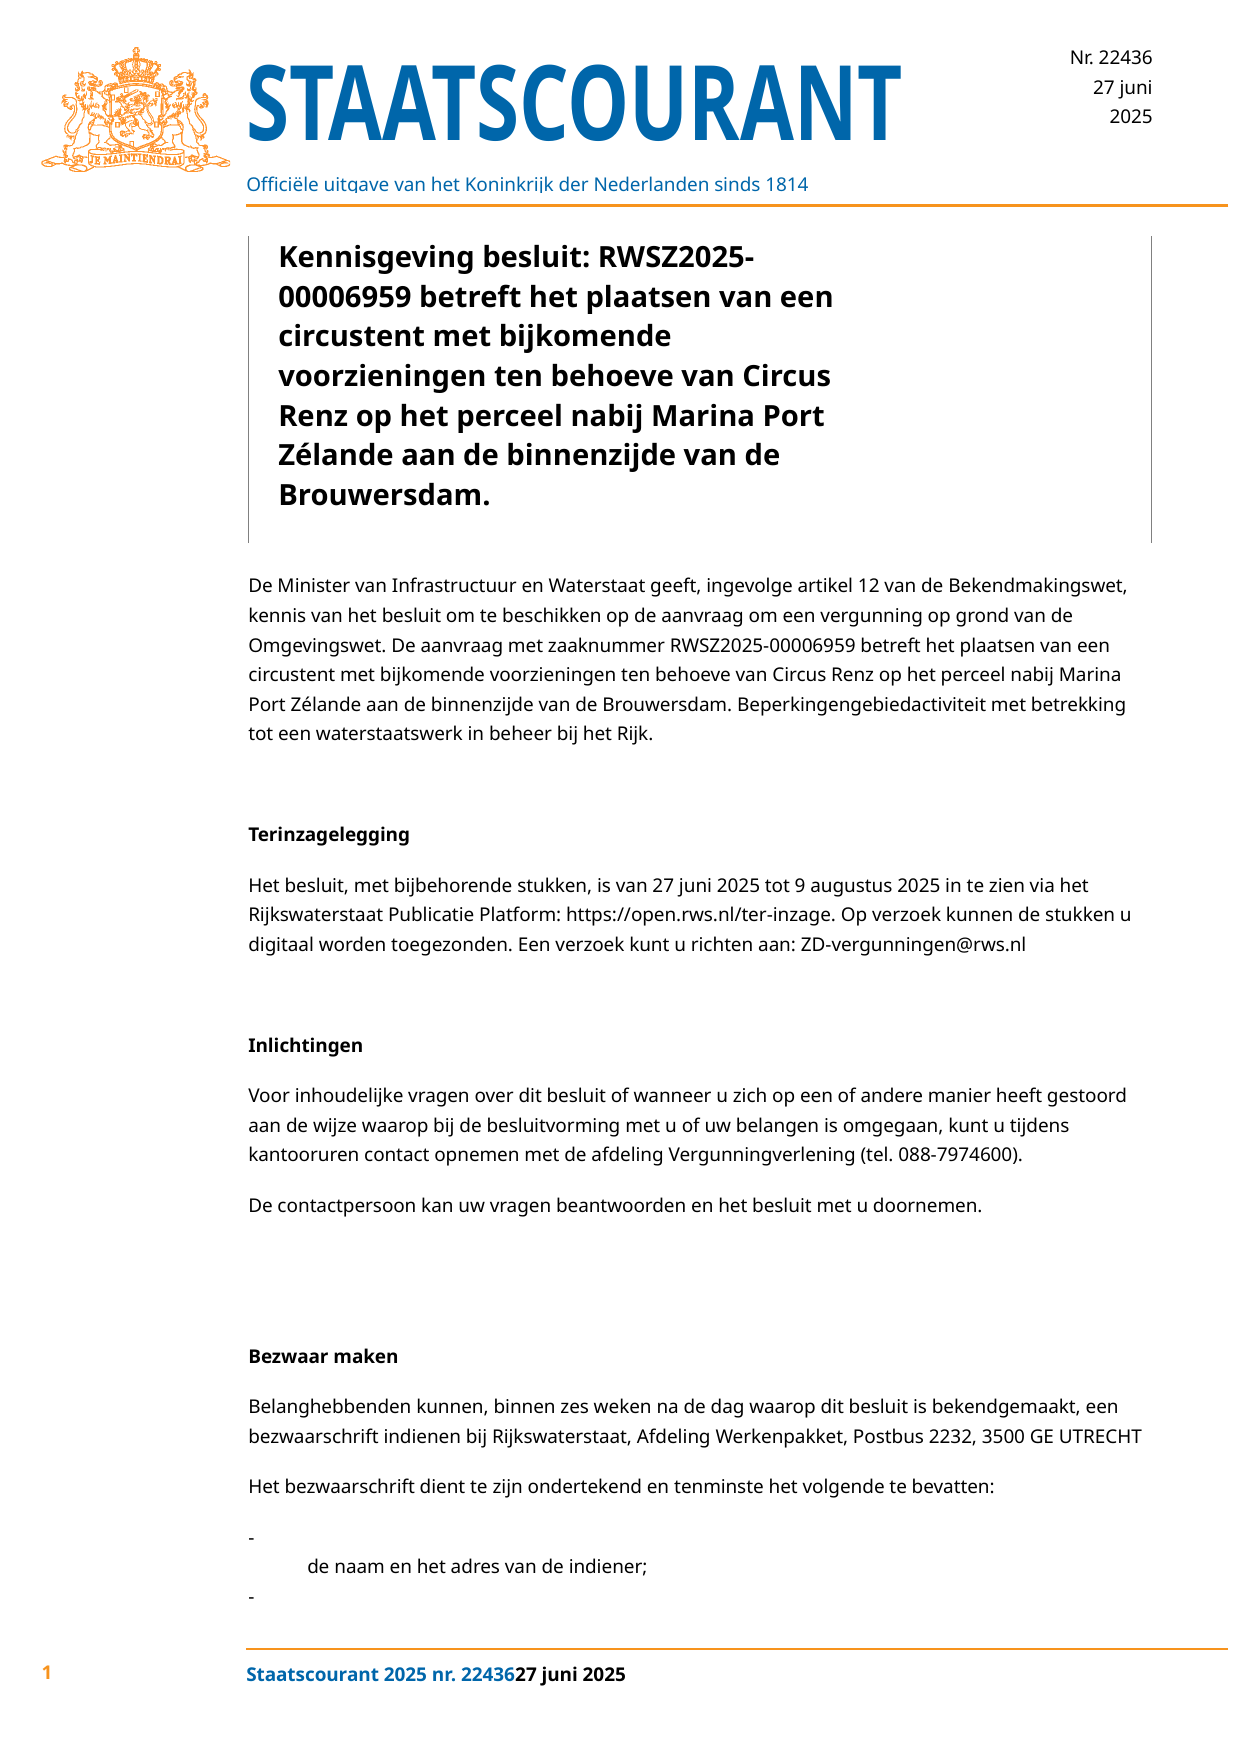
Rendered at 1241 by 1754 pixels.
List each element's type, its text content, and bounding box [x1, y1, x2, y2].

text Het bezwaarschrift dient te zijn ondertekend en tenminste het volgende te bevatten: [248, 1473, 1152, 1499]
table_header [1090, 236, 1151, 413]
list de naam en het adres van de indiener; [248, 1553, 1152, 1579]
text Voor inhoudelijke vragen over dit besluit of wanneer u zich op een of andere manier heeft gestoord aan de wijze waarop bij de besluitvorming met u of uw belangen is omgegaan, kunt u tijdens kantooruren contact opnemen met de afdeling Vergunningverlening (tel. 088-7974600). [248, 1082, 1152, 1167]
table_header [850, 236, 912, 413]
text Bezwaar maken [248, 1343, 1152, 1369]
picture [912, 236, 1090, 414]
table_header [850, 414, 1151, 543]
text De contactpersoon kan uw vragen beantwoorden en het besluit met u doornemen. [248, 1192, 1152, 1218]
text Inlichtingen [248, 1032, 1152, 1058]
picture [41, 47, 231, 172]
text Belanghebbenden kunnen, binnen zes weken na de dag waarop dit besluit is bekendgemaakt, een bezwaarschrift indienen bij Rijkswaterstaat, Afdeling Werkenpakket, Postbus 2232, 3500 GE UTRECHT [248, 1393, 1152, 1449]
text Terinzagelegging [248, 821, 1152, 847]
table_header Kennisgeving besluit: RWSZ2025-00006959 betreft het plaatsen van een circustent met bijkomende voorzieningen ten behoeve van Circus Renz op het perceel nabij Marina Port Zélande aan de binnenzijde van de Brouwersdam. [249, 236, 850, 543]
text Het besluit, met bijbehorende stukken, is van 27 juni 2025 tot 9 augustus 2025 in te zien via het Rijkswaterstaat Publicatie Platform: https://open.rws.nl/ter-inzage. Op verzoek kunnen de stukken u digitaal worden toegezonden. Een verzoek kunt u richten aan: ZD-vergunningen@rws.nl [248, 872, 1152, 957]
text De Minister van Infrastructuur en Waterstaat geeft, ingevolge artikel 12 van de Bekendmakingswet, kennis van het besluit om te beschikken op de aanvraag om een vergunning op grond van de Omgevingswet. De aanvraag met zaaknummer RWSZ2025-00006959 betreft het plaatsen van een circustent met bijkomende voorzieningen ten behoeve van Circus Renz op het perceel nabij Marina Port Zélande aan de binnenzijde van de Brouwersdam. Beperkingengebiedactiviteit met betrekking tot een waterstaatswerk in beheer bij het Rijk. [248, 573, 1152, 746]
